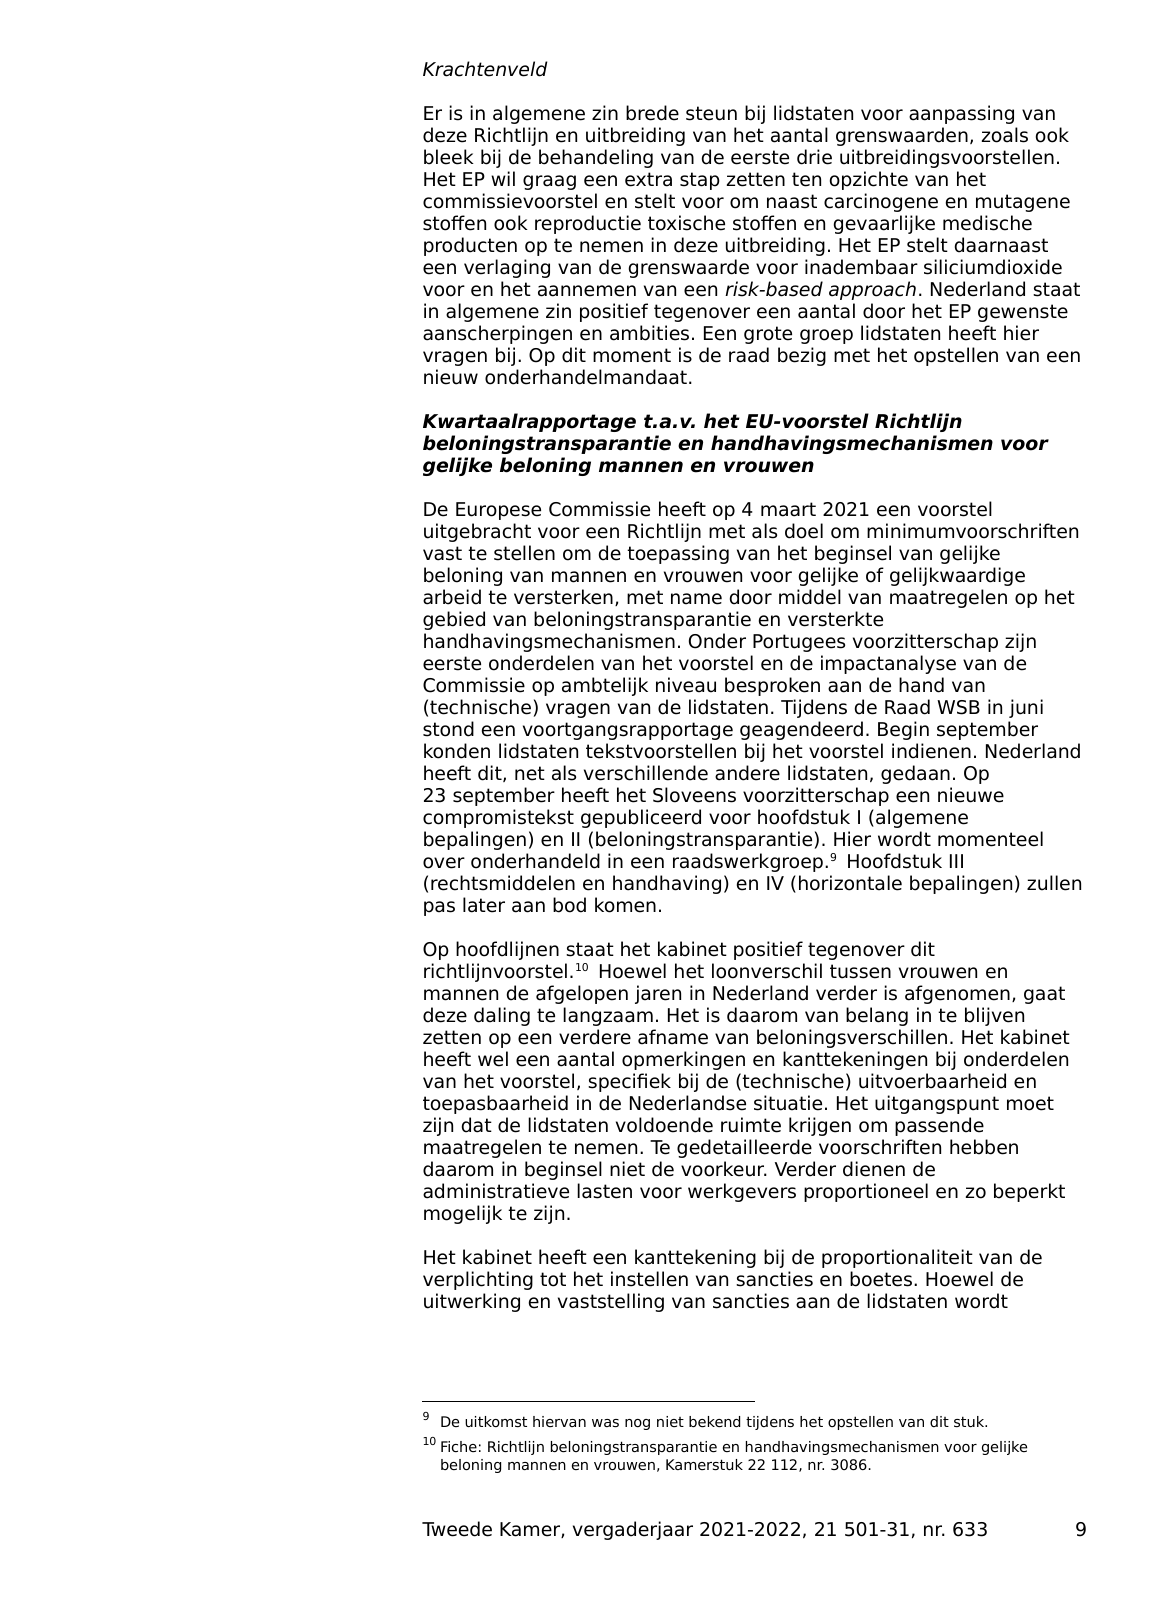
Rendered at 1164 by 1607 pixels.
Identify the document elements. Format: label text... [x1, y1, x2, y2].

text De uitkomst hiervan was nog niet bekend tijdens het opstellen van dit stuk. [422, 1410, 1087, 1432]
text Fiche: Richtlijn beloningstransparantie en handhavingsmechanismen voor gelijke beloning mannen en vrouwen, Kamerstuk 22 112, nr. 3086. [422, 1435, 1087, 1474]
text Er is in algemene zin brede steun bij lidstaten voor aanpassing van deze Richtlijn en uitbreiding van het aantal grenswaarden, zoals ook bleek bij de behandeling van de eerste drie uitbreidingsvoorstellen. Het EP wil graag een extra stap zetten ten opzichte van het commissievoorstel en stelt voor om naast carcinogene en mutagene stoffen ook reproductie toxische stoffen en gevaarlijke medische producten op te nemen in deze uitbreiding. Het EP stelt daarnaast een verlaging van de grenswaarde voor inadembaar siliciumdioxide voor en het aannemen van een risk-based approach. Nederland staat in algemene zin positief tegenover een aantal door het EP gewenste aanscherpingen en ambities. Een grote groep lidstaten heeft hier vragen bij. Op dit moment is de raad bezig met het opstellen van een nieuw onderhandelmandaat. [422, 103, 1087, 389]
text Het kabinet heeft een kanttekening bij de proportionaliteit van de verplichting tot het instellen van sancties en boetes. Hoewel de uitwerking en vaststelling van sancties aan de lidstaten wordt [422, 1247, 1087, 1313]
subtitle Krachtenveld [422, 59, 1087, 81]
subtitle Kwartaalrapportage t.a.v. het EU-voorstel Richtlijn beloningstransparantie en handhavingsmechanismen voor gelijke beloning mannen en vrouwen [422, 411, 1087, 477]
text Op hoofdlijnen staat het kabinet positief tegenover dit richtlijnvoorstel. Hoewel het loonverschil tussen vrouwen en mannen de afgelopen jaren in Nederland verder is afgenomen, gaat deze daling te langzaam. Het is daarom van belang in te blijven zetten op een verdere afname van beloningsverschillen. Het kabinet heeft wel een aantal opmerkingen en kanttekeningen bij onderdelen van het voorstel, specifiek bij de (technische) uitvoerbaarheid en toepasbaarheid in de Nederlandse situatie. Het uitgangspunt moet zijn dat de lidstaten voldoende ruimte krijgen om passende maatregelen te nemen. Te gedetailleerde voorschriften hebben daarom in beginsel niet de voorkeur. Verder dienen de administratieve lasten voor werkgevers proportioneel en zo beperkt mogelijk te zijn. [422, 939, 1087, 1225]
text De Europese Commissie heeft op 4 maart 2021 een voorstel uitgebracht voor een Richtlijn met als doel om minimumvoorschriften vast te stellen om de toepassing van het beginsel van gelijke beloning van mannen en vrouwen voor gelijke of gelijkwaardige arbeid te versterken, met name door middel van maatregelen op het gebied van beloningstransparantie en versterkte handhavingsmechanismen. Onder Portugees voorzitterschap zijn eerste onderdelen van het voorstel en de impactanalyse van de Commissie op ambtelijk niveau besproken aan de hand van (technische) vragen van de lidstaten. Tijdens de Raad WSB in juni stond een voortgangsrapportage geagendeerd. Begin september konden lidstaten tekstvoorstellen bij het voorstel indienen. Nederland heeft dit, net als verschillende andere lidstaten, gedaan. Op 23 september heeft het Sloveens voorzitterschap een nieuwe compromistekst gepubliceerd voor hoofdstuk I (algemene bepalingen) en II (beloningstransparantie). Hier wordt momenteel over onderhandeld in een raadswerkgroep. Hoofdstuk III (rechtsmiddelen en handhaving) en IV (horizontale bepalingen) zullen pas later aan bod komen. [422, 499, 1087, 917]
